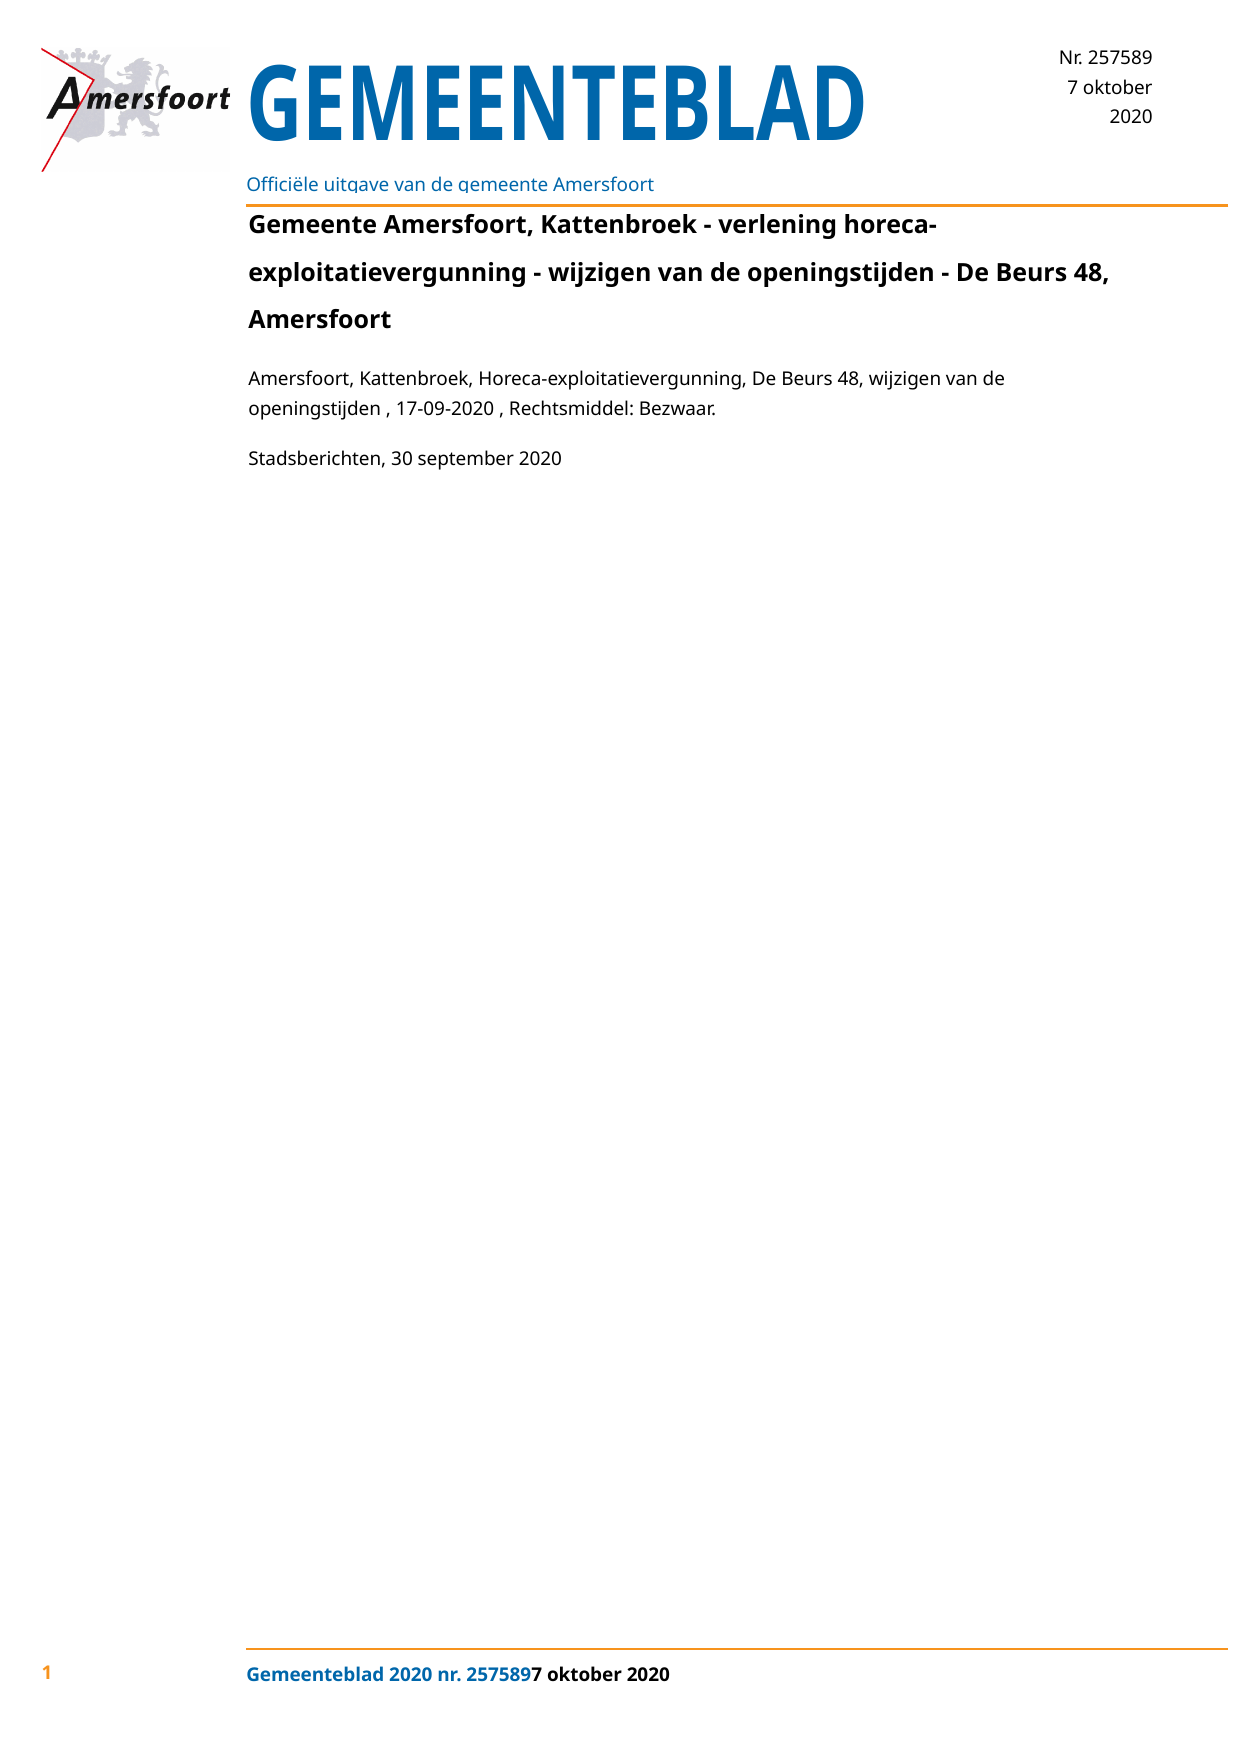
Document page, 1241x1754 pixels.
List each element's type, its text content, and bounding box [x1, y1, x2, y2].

text Stadsberichten, 30 september 2020 [248, 446, 1152, 471]
picture [41, 47, 231, 172]
text Gemeente Amersfoort, Kattenbroek - verlening horeca-exploitatievergunning - wijzigen van de openingstijden - De Beurs 48, Amersfoort [248, 207, 1152, 336]
text Amersfoort, Kattenbroek, Horeca-exploitatievergunning, De Beurs 48, wijzigen van de openingstijden , 17-09-2020 , Rechtsmiddel: Bezwaar. [248, 366, 1152, 421]
